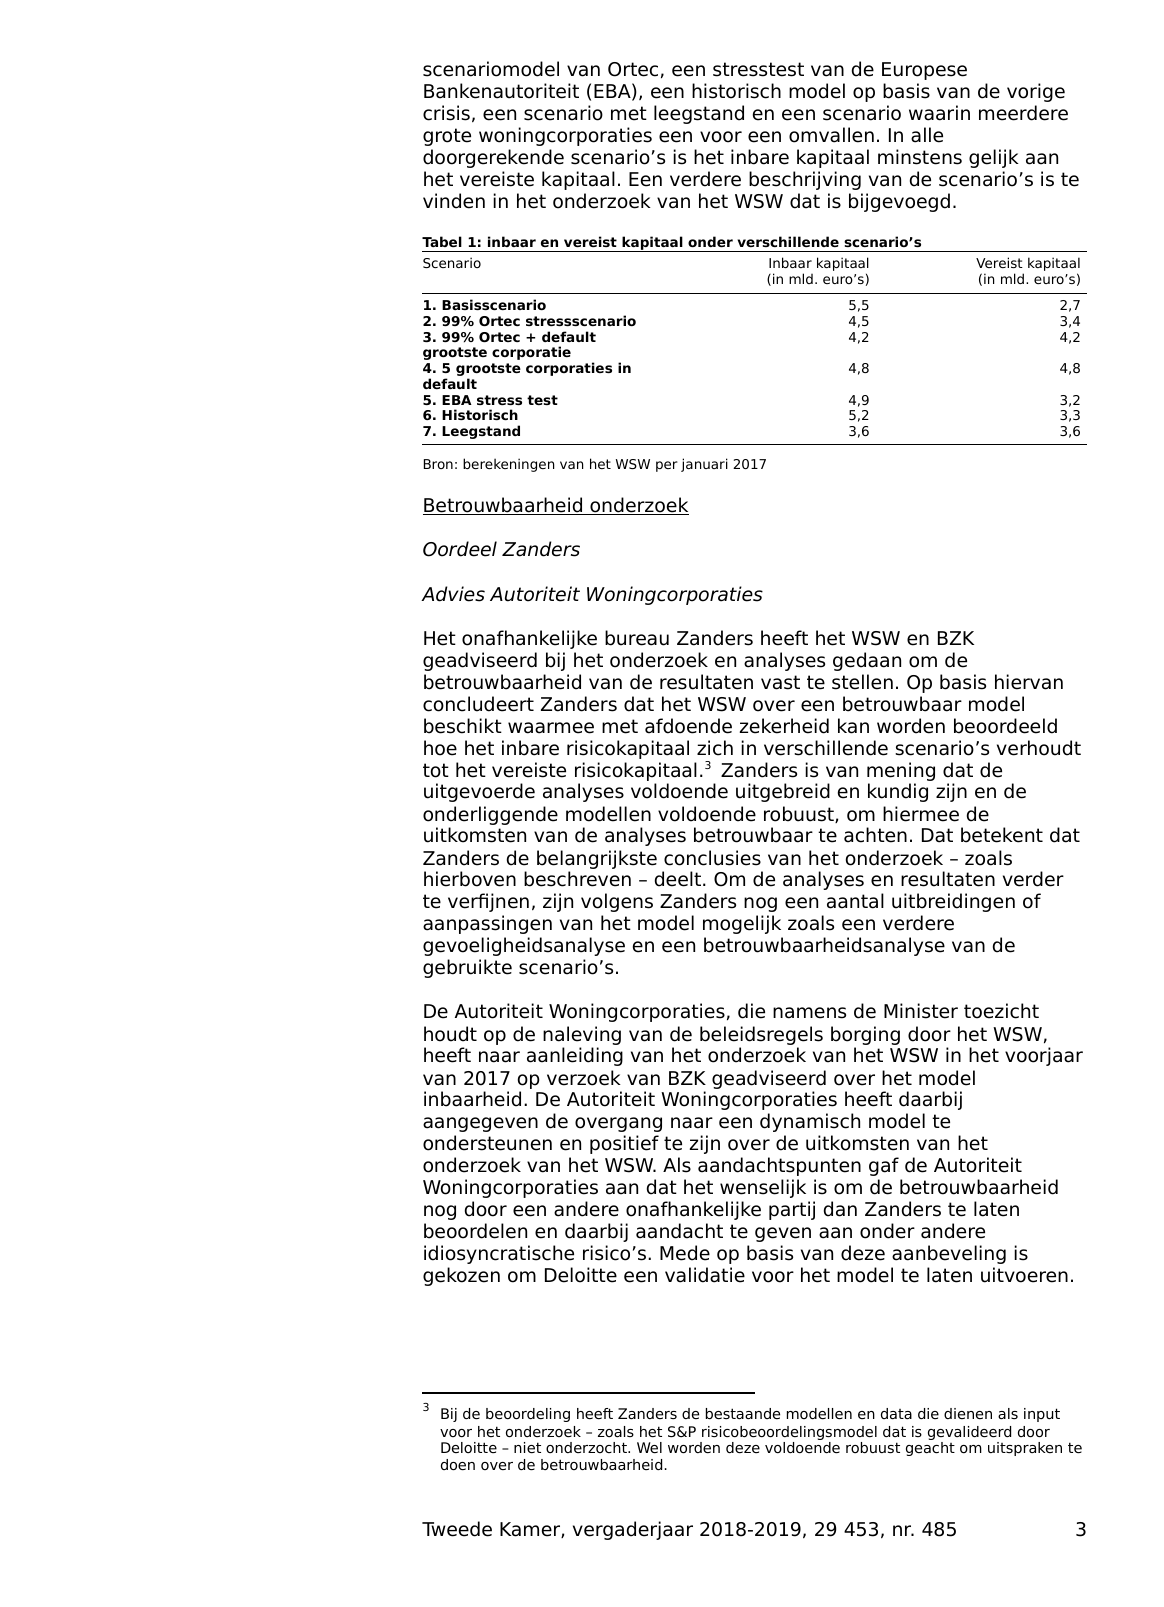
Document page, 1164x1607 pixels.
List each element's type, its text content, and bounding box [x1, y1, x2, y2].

table_cell 4,5 [661, 314, 875, 329]
table_cell 7. Leegstand [422, 424, 661, 444]
subtitle Oordeel Zanders [422, 539, 1087, 561]
table_cell 3,6 [661, 424, 875, 444]
table_cell 1. Basisscenario [422, 294, 661, 314]
table_cell 5. EBA stress test [422, 393, 666, 408]
text Het onafhankelijke bureau Zanders heeft het WSW en BZK geadviseerd bij het onderzoek en analyses gedaan om de betrouwbaarheid van de resultaten vast te stellen. Op basis hiervan concludeert Zanders dat het WSW over een betrouwbaar model beschikt waarmee met afdoende zekerheid kan worden beoordeeld hoe het inbare risicokapitaal zich in verschillende scenario’s verhoudt tot het vereiste risicokapitaal. Zanders is van mening dat de uitgevoerde analyses voldoende uitgebreid en kundig zijn en de onderliggende modellen voldoende robuust, om hiermee de uitkomsten van de analyses betrouwbaar te achten. Dat betekent dat Zanders de belangrijkste conclusies van het onderzoek – zoals hierboven beschreven – deelt. Om de analyses en resultaten verder te verfijnen, zijn volgens Zanders nog een aantal uitbreidingen of aanpassingen van het model mogelijk zoals een verdere gevoeligheidsanalyse en een betrouwbaarheidsanalyse van de gebruikte scenario’s. [422, 628, 1087, 979]
table_cell 5,5 [661, 294, 875, 314]
table_cell 4,8 [661, 361, 875, 392]
table_cell Inbaar kapitaal (in mld. euro’s) [661, 252, 875, 292]
table_cell 3,4 [875, 314, 1087, 329]
text scenariomodel van Ortec, een stresstest van de Europese Bankenautoriteit (EBA), een historisch model op basis van de vorige crisis, een scenario met leegstand en een scenario waarin meerdere grote woningcorporaties een voor een omvallen. In alle doorgerekende scenario’s is het inbare kapitaal minstens gelijk aan het vereiste kapitaal. Een verdere beschrijving van de scenario’s is te vinden in het onderzoek van het WSW dat is bijgevoegd. [422, 59, 1087, 213]
table_cell 6. Historisch [422, 408, 661, 424]
table_cell 5,2 [661, 408, 875, 424]
table_cell Bron: berekeningen van het WSW per januari 2017 [422, 445, 1087, 473]
table_cell 3. 99% Ortec + default grootste corporatie [422, 330, 661, 361]
subtitle Betrouwbaarheid onderzoek [422, 495, 1087, 517]
table_cell 4. 5 grootste corporaties in default [422, 361, 661, 392]
table_header Tabel 1: inbaar en vereist kapitaal onder verschillende scenario’s [422, 235, 1087, 251]
table_cell 4,2 [875, 330, 1087, 361]
table_cell 3,6 [875, 424, 1087, 444]
subtitle Advies Autoriteit Woningcorporaties [422, 583, 1087, 605]
table_cell Scenario [422, 252, 661, 292]
table_cell Vereist kapitaal (in mld. euro’s) [875, 252, 1087, 292]
table_cell 3,2 [875, 393, 1087, 408]
text Bij de beoordeling heeft Zanders de bestaande modellen en data die dienen als input voor het onderzoek – zoals het S&P risicobeoordelingsmodel dat is gevalideerd door Deloitte – niet onderzocht. Wel worden deze voldoende robuust geacht om uitspraken te doen over de betrouwbaarheid. [422, 1402, 1087, 1474]
table_cell 2. 99% Ortec stressscenario [422, 314, 661, 329]
table_cell 3,3 [875, 408, 1087, 424]
table_cell 4,9 [666, 393, 875, 408]
table_cell 4,8 [875, 361, 1087, 392]
table_cell 4,2 [661, 330, 875, 361]
table_cell 2,7 [875, 294, 1087, 314]
text De Autoriteit Woningcorporaties, die namens de Minister toezicht houdt op de naleving van de beleidsregels borging door het WSW, heeft naar aanleiding van het onderzoek van het WSW in het voorjaar van 2017 op verzoek van BZK geadviseerd over het model inbaarheid. De Autoriteit Woningcorporaties heeft daarbij aangegeven de overgang naar een dynamisch model te ondersteunen en positief te zijn over de uitkomsten van het onderzoek van het WSW. Als aandachtspunten gaf de Autoriteit Woningcorporaties aan dat het wenselijk is om de betrouwbaarheid nog door een andere onafhankelijke partij dan Zanders te laten beoordelen en daarbij aandacht te geven aan onder andere idiosyncratische risico’s. Mede op basis van deze aanbeveling is gekozen om Deloitte een validatie voor het model te laten uitvoeren. [422, 1001, 1087, 1287]
